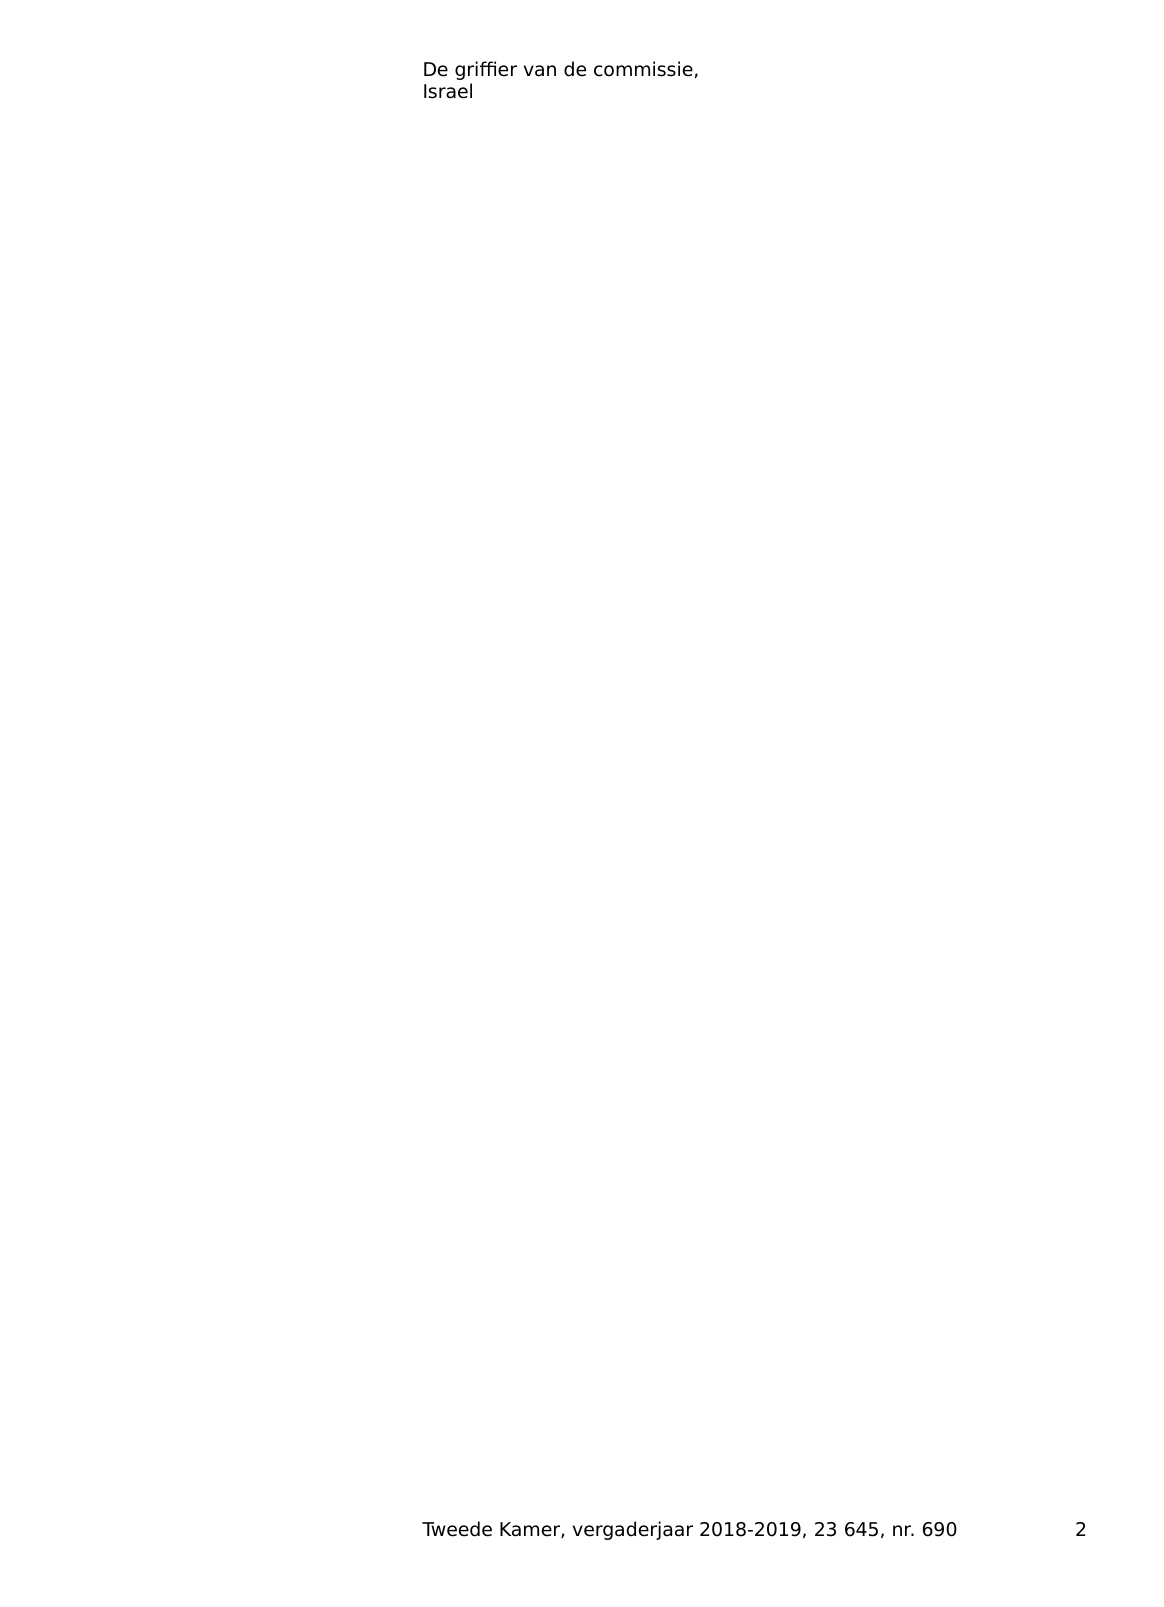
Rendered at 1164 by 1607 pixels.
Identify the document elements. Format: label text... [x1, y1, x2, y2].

text De griffier van de commissie, Israel [422, 59, 1087, 103]
